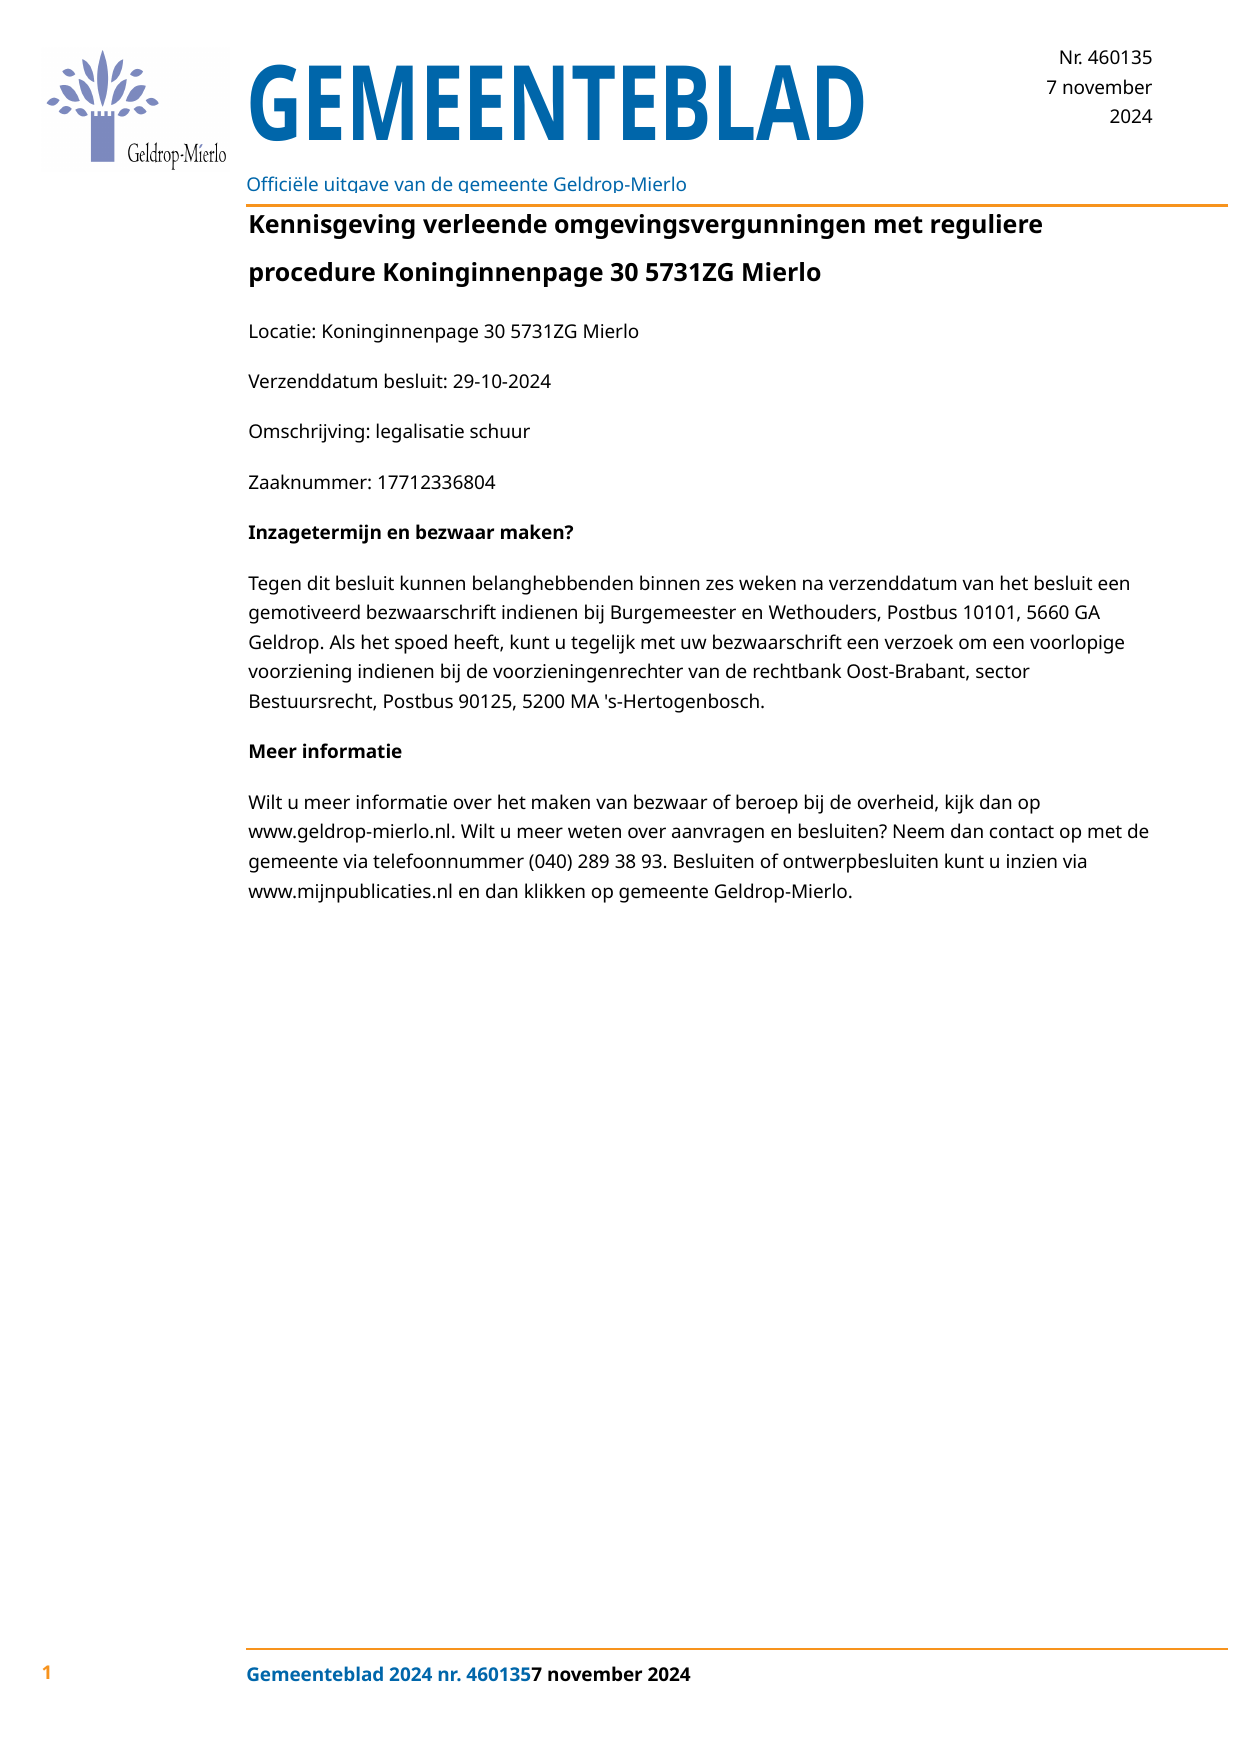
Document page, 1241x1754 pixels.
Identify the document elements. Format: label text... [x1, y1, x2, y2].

text Tegen dit besluit kunnen belanghebbenden binnen zes weken na verzenddatum van het besluit een gemotiveerd bezwaarschrift indienen bij Burgemeester en Wethouders, Postbus 10101, 5660 GA Geldrop. Als het spoed heeft, kunt u tegelijk met uw bezwaarschrift een verzoek om een voorlopige voorziening indienen bij de voorzieningenrechter van de rechtbank Oost-Brabant, sector Bestuursrecht, Postbus 90125, 5200 MA 's-Hertogenbosch. [248, 570, 1152, 714]
text Inzagetermijn en bezwaar maken? [248, 519, 1152, 545]
text Zaaknummer: 17712336804 [248, 469, 1152, 495]
text Omschrijving: legalisatie schuur [248, 419, 1152, 444]
text Kennisgeving verleende omgevingsvergunningen met reguliere procedure Koninginnenpage 30 5731ZG Mierlo [248, 207, 1152, 288]
text Meer informatie [248, 739, 1152, 764]
text Verzenddatum besluit: 29-10-2024 [248, 368, 1152, 394]
text Locatie: Koninginnenpage 30 5731ZG Mierlo [248, 318, 1152, 344]
picture [41, 47, 231, 172]
text Wilt u meer informatie over het maken van bezwaar of beroep bij de overheid, kijk dan op www.geldrop-mierlo.nl. Wilt u meer weten over aanvragen en besluiten? Neem dan contact op met de gemeente via telefoonnummer (040) 289 38 93. Besluiten of ontwerpbesluiten kunt u inzien via www.mijnpublicaties.nl en dan klikken op gemeente Geldrop-Mierlo. [248, 789, 1152, 904]
